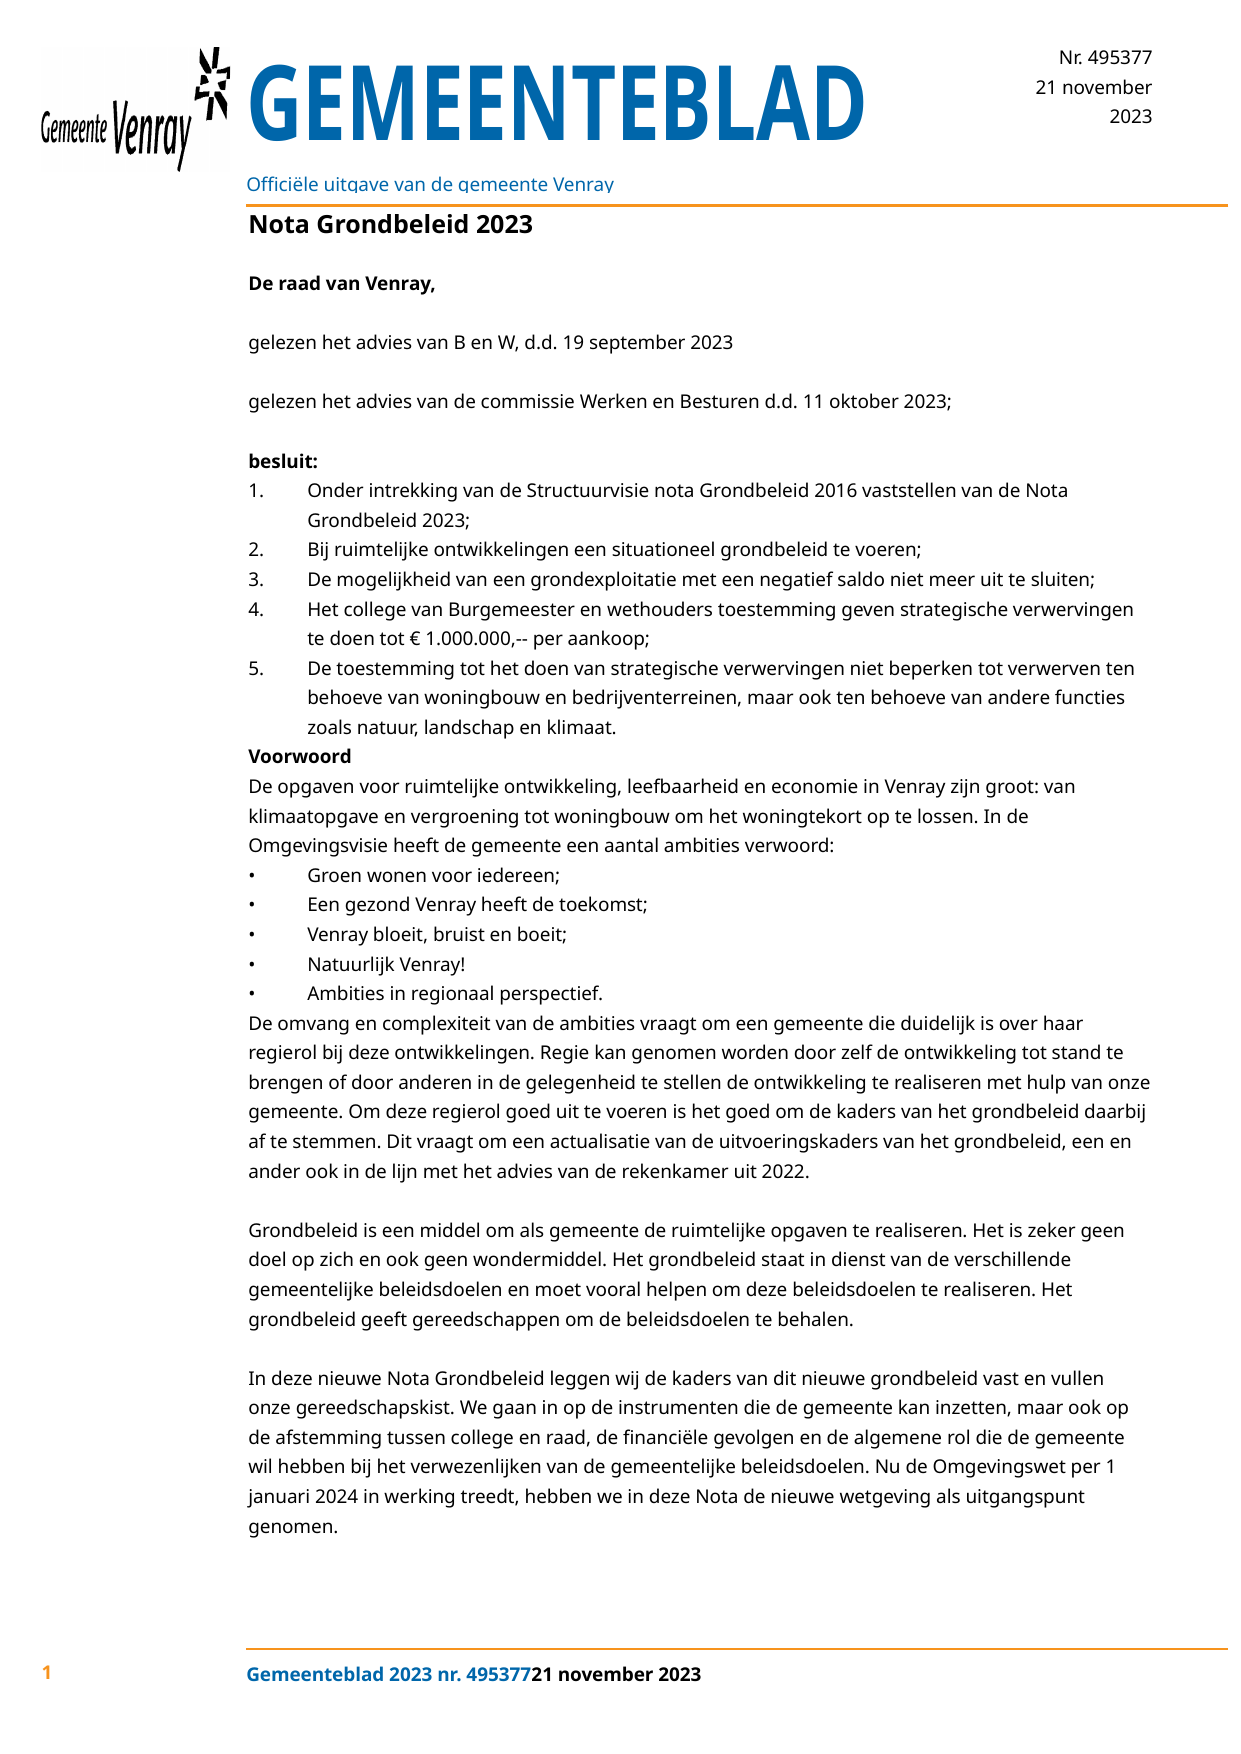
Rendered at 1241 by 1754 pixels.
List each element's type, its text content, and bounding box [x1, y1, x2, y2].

list Groen wonen voor iedereen; [248, 862, 1152, 888]
text In deze nieuwe Nota Grondbeleid leggen wij de kaders van dit nieuwe grondbeleid vast en vullen onze gereedschapskist. We gaan in op de instrumenten die de gemeente kan inzetten, maar ook op de afstemming tussen college en raad, de financiële gevolgen en de algemene rol die de gemeente wil hebben bij het verwezenlijken van de gemeentelijke beleidsdoelen. Nu de Omgevingswet per 1 januari 2024 in werking treedt, hebben we in deze Nota de nieuwe wetgeving als uitgangspunt genomen. [248, 1365, 1152, 1538]
text Grondbeleid is een middel om als gemeente de ruimtelijke opgaven te realiseren. Het is zeker geen doel op zich en ook geen wondermiddel. Het grondbeleid staat in dienst van de verschillende gemeentelijke beleidsdoelen en moet vooral helpen om deze beleidsdoelen te realiseren. Het grondbeleid geeft gereedschappen om de beleidsdoelen te behalen. [248, 1217, 1152, 1331]
list Venray bloeit, bruist en boeit; [248, 921, 1152, 947]
text gelezen het advies van de commissie Werken en Besturen d.d. 11 oktober 2023; [248, 389, 1152, 414]
list Ambities in regionaal perspectief. [248, 980, 1152, 1006]
list Bij ruimtelijke ontwikkelingen een situationeel grondbeleid te voeren; [248, 537, 1152, 562]
list Onder intrekking van de Structuurvisie nota Grondbeleid 2016 vaststellen van de Nota Grondbeleid 2023; [248, 477, 1152, 533]
list De mogelijkheid van een grondexploitatie met een negatief saldo niet meer uit te sluiten; [248, 566, 1152, 592]
text De omvang en complexiteit van de ambities vraagt om een gemeente die duidelijk is over haar regierol bij deze ontwikkelingen. Regie kan genomen worden door zelf de ontwikkeling tot stand te brengen of door anderen in de gelegenheid te stellen de ontwikkeling te realiseren met hulp van onze gemeente. Om deze regierol goed uit te voeren is het goed om de kaders van het grondbeleid daarbij af te stemmen. Dit vraagt om een actualisatie van de uitvoeringskaders van het grondbeleid, een en ander ook in de lijn met het advies van de rekenkamer uit 2022. [248, 1010, 1152, 1183]
text De opgaven voor ruimtelijke ontwikkeling, leefbaarheid en economie in Venray zijn groot: van klimaatopgave en vergroening tot woningbouw om het woningtekort op te lossen. In de Omgevingsvisie heeft de gemeente een aantal ambities verwoord: [248, 773, 1152, 858]
text Nota Grondbeleid 2023 [248, 207, 1152, 241]
text De raad van Venray, [248, 270, 1152, 296]
text besluit: [248, 448, 1152, 473]
text gelezen het advies van B en W, d.d. 19 september 2023 [248, 329, 1152, 355]
list Natuurlijk Venray! [248, 951, 1152, 976]
list Een gezond Venray heeft de toekomst; [248, 892, 1152, 917]
text Voorwoord [248, 744, 1152, 769]
picture [41, 47, 231, 172]
list Het college van Burgemeester en wethouders toestemming geven strategische verwervingen te doen tot € 1.000.000,-- per aankoop; [248, 596, 1152, 651]
list De toestemming tot het doen van strategische verwervingen niet beperken tot verwerven ten behoeve van woningbouw en bedrijventerreinen, maar ook ten behoeve van andere functies zoals natuur, landschap en klimaat. [248, 655, 1152, 740]
